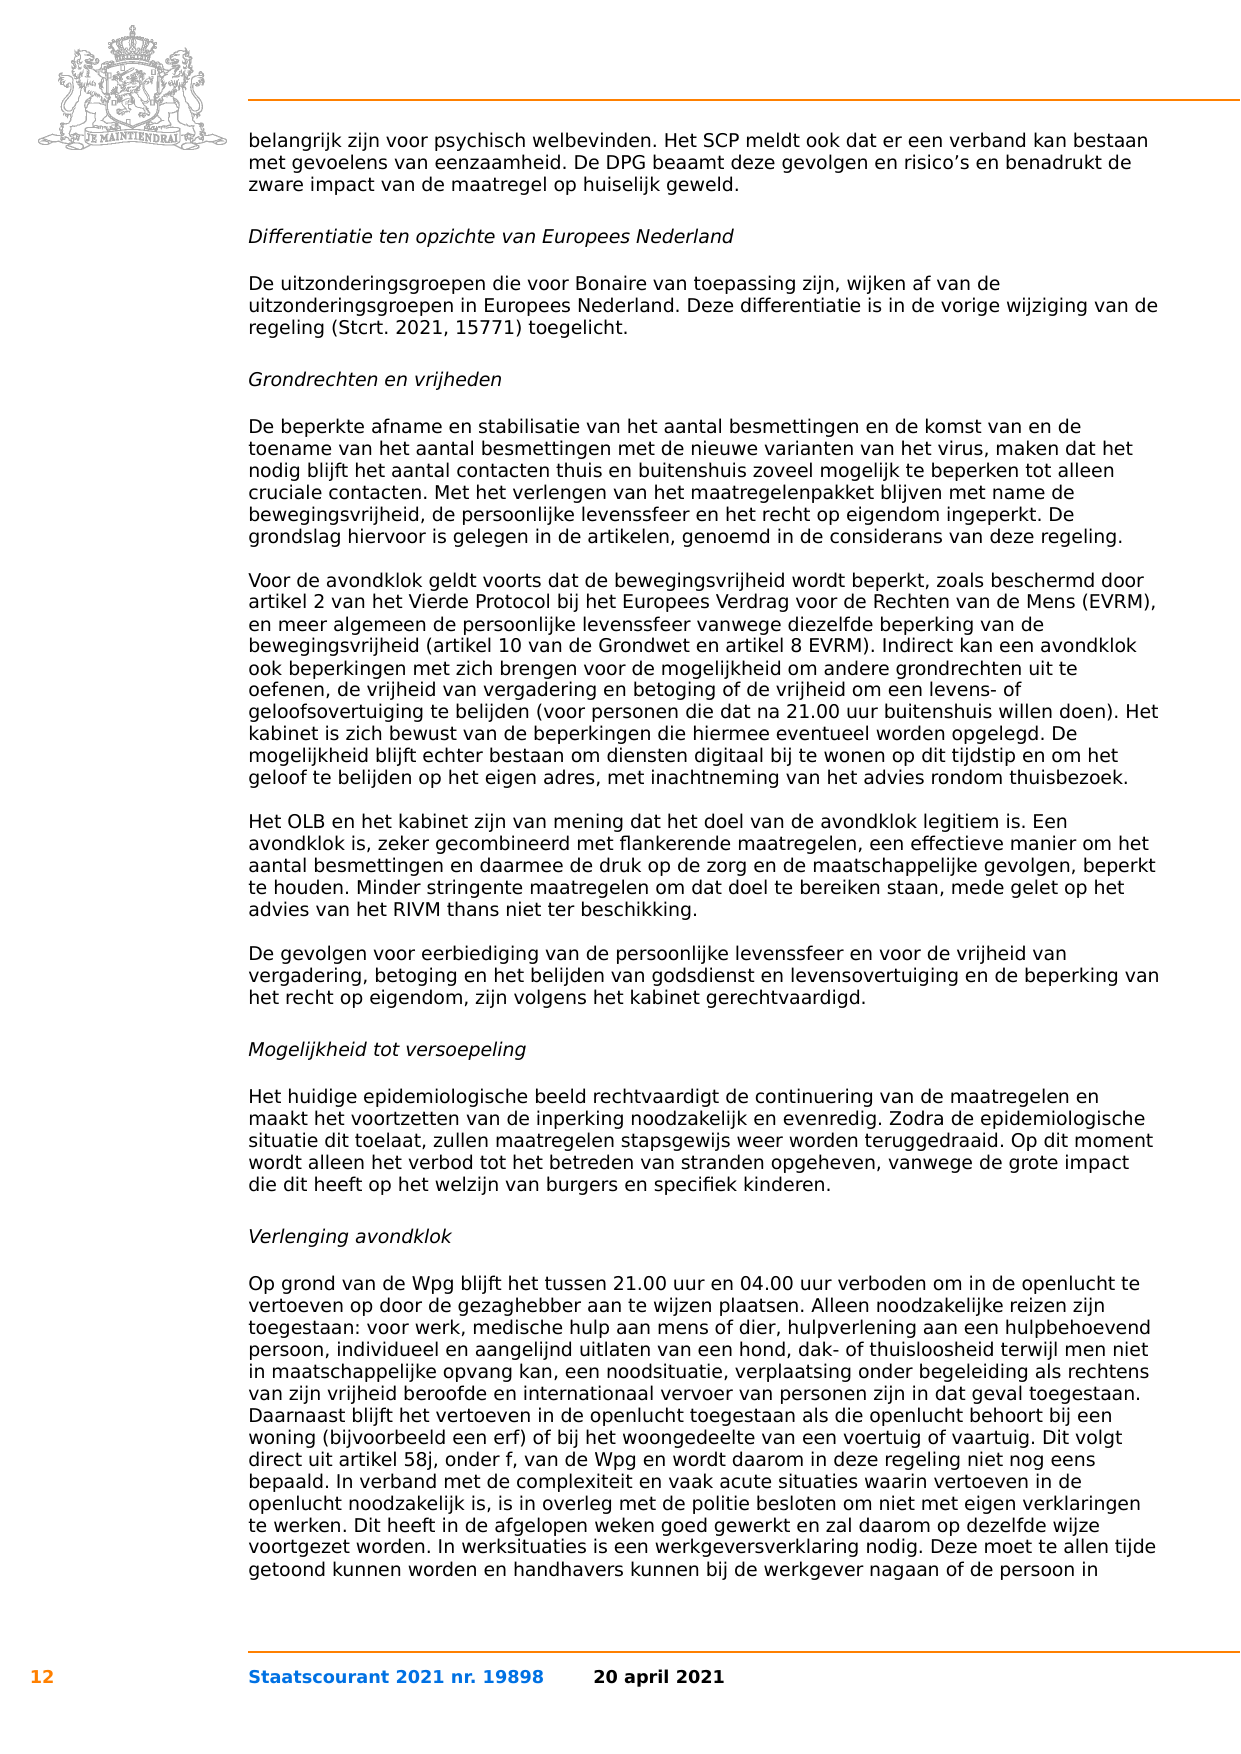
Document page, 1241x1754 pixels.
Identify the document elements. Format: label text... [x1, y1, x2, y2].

subtitle Mogelijkheid tot versoepeling [248, 1039, 1163, 1061]
text Op grond van de Wpg blijft het tussen 21.00 uur en 04.00 uur verboden om in de openlucht te vertoeven op door de gezaghebber aan te wijzen plaatsen. Alleen noodzakelijke reizen zijn toegestaan: voor werk, medische hulp aan mens of dier, hulpverlening aan een hulpbehoevend persoon, individueel en aangelijnd uitlaten van een hond, dak- of thuisloosheid terwijl men niet in maatschappelijke opvang kan, een noodsituatie, verplaatsing onder begeleiding als rechtens van zijn vrijheid beroofde en internationaal vervoer van personen zijn in dat geval toegestaan. Daarnaast blijft het vertoeven in de openlucht toegestaan als die openlucht behoort bij een woning (bijvoorbeeld een erf) of bij het woongedeelte van een voertuig of vaartuig. Dit volgt direct uit artikel 58j, onder f, van de Wpg en wordt daarom in deze regeling niet nog eens bepaald. In verband met de complexiteit en vaak acute situaties waarin vertoeven in de openlucht noodzakelijk is, is in overleg met de politie besloten om niet met eigen verklaringen te werken. Dit heeft in de afgelopen weken goed gewerkt en zal daarom op dezelfde wijze voortgezet worden. In werksituaties is een werkgeversverklaring nodig. Deze moet te allen tijde getoond kunnen worden en handhavers kunnen bij de werkgever nagaan of de persoon in [248, 1273, 1163, 1580]
subtitle Differentiatie ten opzichte van Europees Nederland [248, 226, 1163, 248]
text De beperkte afname en stabilisatie van het aantal besmettingen en de komst van en de toename van het aantal besmettingen met de nieuwe varianten van het virus, maken dat het nodig blijft het aantal contacten thuis en buitenshuis zoveel mogelijk te beperken tot alleen cruciale contacten. Met het verlengen van het maatregelenpakket blijven met name de bewegingsvrijheid, de persoonlijke levenssfeer en het recht op eigendom ingeperkt. De grondslag hiervoor is gelegen in de artikelen, genoemd in de considerans van deze regeling. [248, 416, 1163, 548]
text belangrijk zijn voor psychisch welbevinden. Het SCP meldt ook dat er een verband kan bestaan met gevoelens van eenzaamheid. De DPG beaamt deze gevolgen en risico’s en benadrukt de zware impact van de maatregel op huiselijk geweld. [248, 130, 1163, 196]
text De uitzonderingsgroepen die voor Bonaire van toepassing zijn, wijken af van de uitzonderingsgroepen in Europees Nederland. Deze differentiatie is in de vorige wijziging van de regeling (Stcrt. 2021, 15771) toegelicht. [248, 273, 1163, 339]
subtitle Grondrechten en vrijheden [248, 369, 1163, 391]
picture [38, 25, 227, 150]
text De gevolgen voor eerbiediging van de persoonlijke levenssfeer en voor de vrijheid van vergadering, betoging en het belijden van godsdienst en levensovertuiging en de beperking van het recht op eigendom, zijn volgens het kabinet gerechtvaardigd. [248, 943, 1163, 1009]
text Het OLB en het kabinet zijn van mening dat het doel van de avondklok legitiem is. Een avondklok is, zeker gecombineerd met flankerende maatregelen, een effectieve manier om het aantal besmettingen en daarmee de druk op de zorg en de maatschappelijke gevolgen, beperkt te houden. Minder stringente maatregelen om dat doel te bereiken staan, mede gelet op het advies van het RIVM thans niet ter beschikking. [248, 811, 1163, 921]
text Voor de avondklok geldt voorts dat de bewegingsvrijheid wordt beperkt, zoals beschermd door artikel 2 van het Vierde Protocol bij het Europees Verdrag voor de Rechten van de Mens (EVRM), en meer algemeen de persoonlijke levenssfeer vanwege diezelfde beperking van de bewegingsvrijheid (artikel 10 van de Grondwet en artikel 8 EVRM). Indirect kan een avondklok ook beperkingen met zich brengen voor de mogelijkheid om andere grondrechten uit te oefenen, de vrijheid van vergadering en betoging of de vrijheid om een levens- of geloofsovertuiging te belijden (voor personen die dat na 21.00 uur buitenshuis willen doen). Het kabinet is zich bewust van de beperkingen die hiermee eventueel worden opgelegd. De mogelijkheid blijft echter bestaan om diensten digitaal bij te wonen op dit tijdstip en om het geloof te belijden op het eigen adres, met inachtneming van het advies rondom thuisbezoek. [248, 569, 1163, 789]
text Het huidige epidemiologische beeld rechtvaardigt de continuering van de maatregelen en maakt het voortzetten van de inperking noodzakelijk en evenredig. Zodra de epidemiologische situatie dit toelaat, zullen maatregelen stapsgewijs weer worden teruggedraaid. Op dit moment wordt alleen het verbod tot het betreden van stranden opgeheven, vanwege de grote impact die dit heeft op het welzijn van burgers en specifiek kinderen. [248, 1086, 1163, 1196]
subtitle Verlenging avondklok [248, 1226, 1163, 1248]
